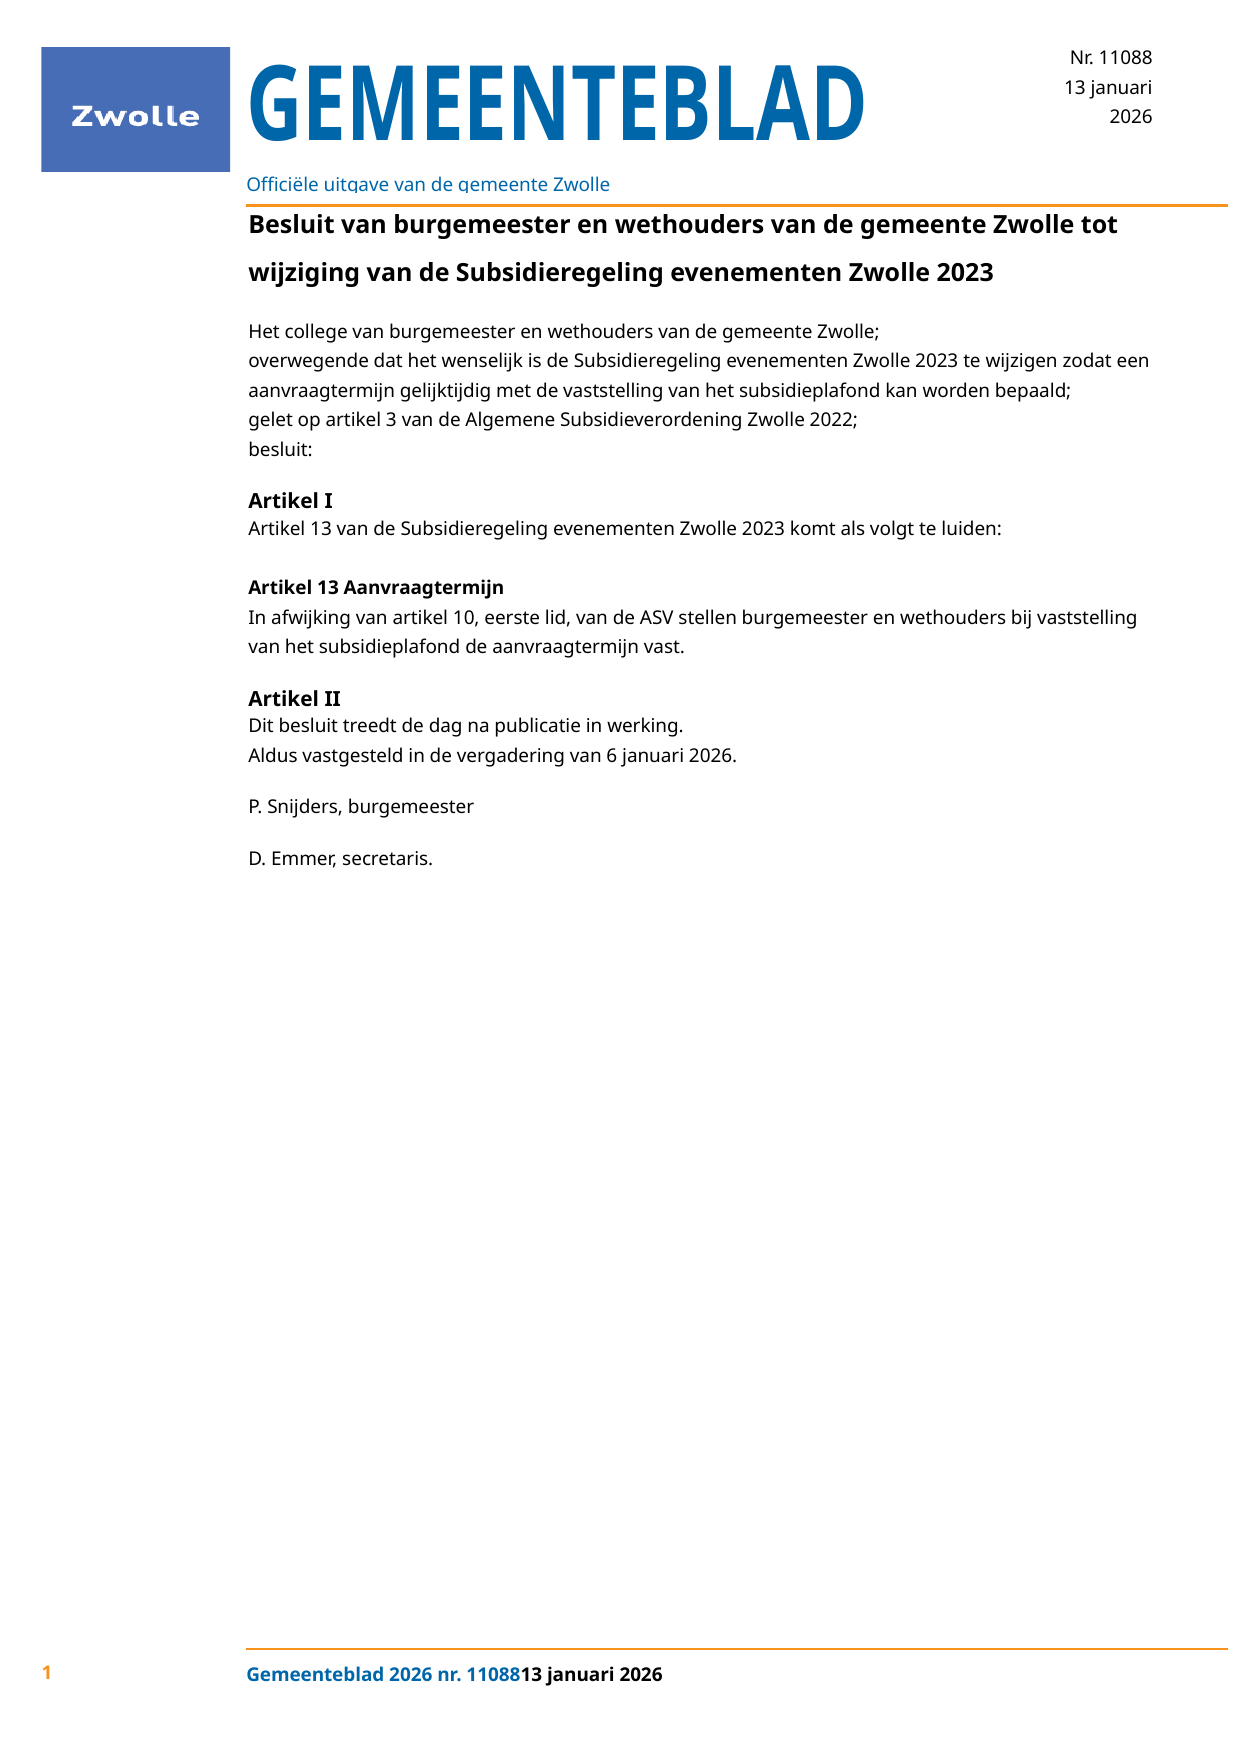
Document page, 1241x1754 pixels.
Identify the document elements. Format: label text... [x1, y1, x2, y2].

text Aldus vastgesteld in de vergadering van 6 januari 2026. [248, 742, 1152, 768]
picture [41, 47, 231, 172]
text Besluit van burgemeester en wethouders van de gemeente Zwolle tot wijziging van de Subsidieregeling evenementen Zwolle 2023 [248, 207, 1152, 288]
text Artikel I [248, 487, 1152, 515]
text Artikel 13 Aanvraagtermijn [248, 574, 1152, 600]
text Artikel 13 van de Subsidieregeling evenementen Zwolle 2023 komt als volgt te luiden: [248, 515, 1152, 541]
text In afwijking van artikel 10, eerste lid, van de ASV stellen burgemeester en wethouders bij vaststelling van het subsidieplafond de aanvraagtermijn vast. [248, 604, 1152, 659]
text overwegende dat het wenselijk is de Subsidieregeling evenementen Zwolle 2023 te wijzigen zodat een aanvraagtermijn gelijktijdig met de vaststelling van het subsidieplafond kan worden bepaald; [248, 347, 1152, 403]
text Dit besluit treedt de dag na publicatie in werking. [248, 712, 1152, 738]
text gelet op artikel 3 van de Algemene Subsidieverordening Zwolle 2022; [248, 407, 1152, 432]
text D. Emmer, secretaris. [248, 845, 1152, 871]
text Artikel II [248, 684, 1152, 712]
text besluit: [248, 436, 1152, 462]
text P. Snijders, burgemeester [248, 793, 1152, 819]
text Het college van burgemeester en wethouders van de gemeente Zwolle; [248, 318, 1152, 344]
